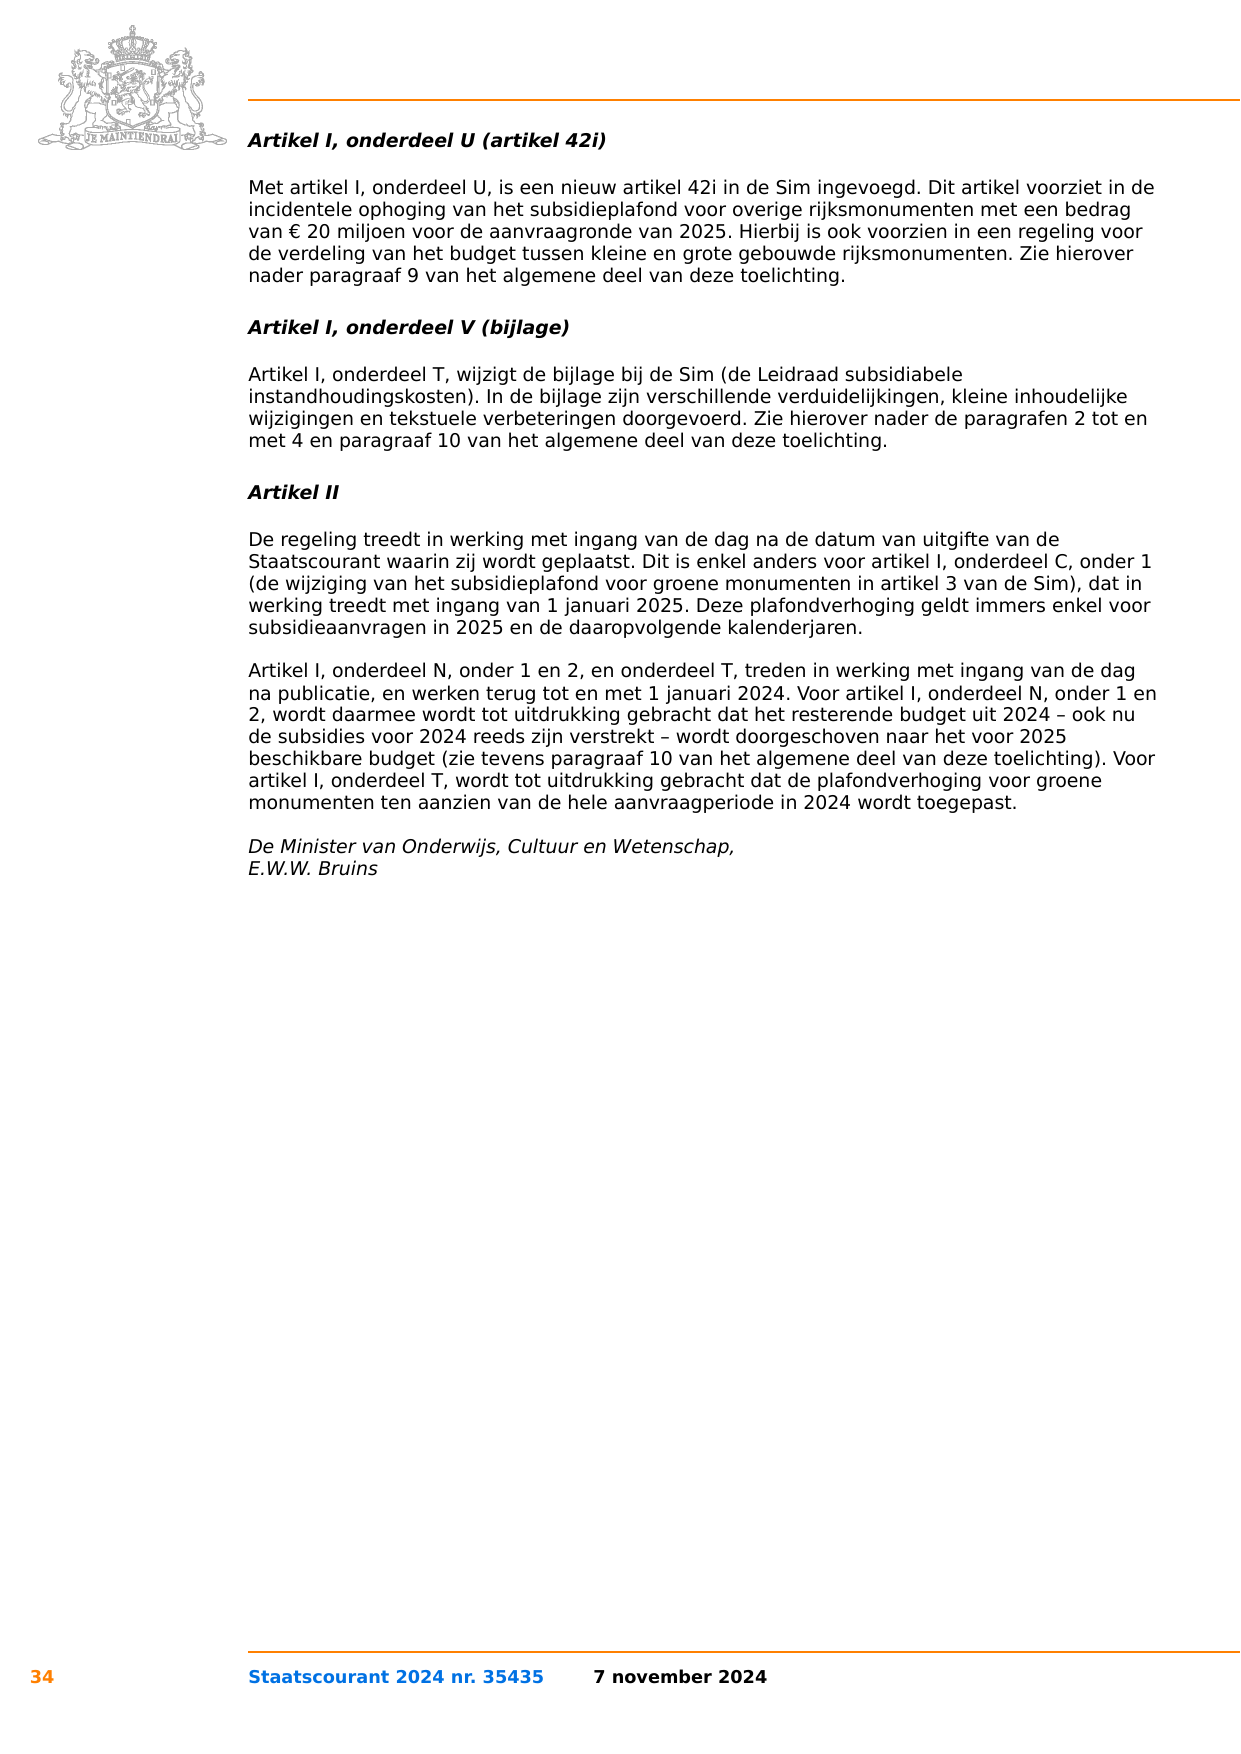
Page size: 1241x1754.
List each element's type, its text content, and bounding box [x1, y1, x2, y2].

picture [38, 25, 227, 150]
subtitle Artikel I, onderdeel V (bijlage) [248, 317, 1163, 339]
text Artikel I, onderdeel T, wijzigt de bijlage bij de Sim (de Leidraad subsidiabele instandhoudingskosten). In de bijlage zijn verschillende verduidelijkingen, kleine inhoudelijke wijzigingen en tekstuele verbeteringen doorgevoerd. Zie hierover nader de paragrafen 2 tot en met 4 en paragraaf 10 van het algemene deel van deze toelichting. [248, 364, 1163, 452]
text De Minister van Onderwijs, Cultuur en Wetenschap, E.W.W. Bruins [248, 836, 1163, 880]
subtitle Artikel II [248, 482, 1163, 504]
text Met artikel I, onderdeel U, is een nieuw artikel 42i in de Sim ingevoegd. Dit artikel voorziet in de incidentele ophoging van het subsidieplafond voor overige rijksmonumenten met een bedrag van € 20 miljoen voor de aanvraagronde van 2025. Hierbij is ook voorzien in een regeling voor de verdeling van het budget tussen kleine en grote gebouwde rijksmonumenten. Zie hierover nader paragraaf 9 van het algemene deel van deze toelichting. [248, 177, 1163, 287]
text Artikel I, onderdeel N, onder 1 en 2, en onderdeel T, treden in werking met ingang van de dag na publicatie, en werken terug tot en met 1 januari 2024. Voor artikel I, onderdeel N, onder 1 en 2, wordt daarmee wordt tot uitdrukking gebracht dat het resterende budget uit 2024 – ook nu de subsidies voor 2024 reeds zijn verstrekt – wordt doorgeschoven naar het voor 2025 beschikbare budget (zie tevens paragraaf 10 van het algemene deel van deze toelichting). Voor artikel I, onderdeel T, wordt tot uitdrukking gebracht dat de plafondverhoging voor groene monumenten ten aanzien van de hele aanvraagperiode in 2024 wordt toegepast. [248, 660, 1163, 814]
text De regeling treedt in werking met ingang van de dag na de datum van uitgifte van de Staatscourant waarin zij wordt geplaatst. Dit is enkel anders voor artikel I, onderdeel C, onder 1 (de wijziging van het subsidieplafond voor groene monumenten in artikel 3 van de Sim), dat in werking treedt met ingang van 1 januari 2025. Deze plafondverhoging geldt immers enkel voor subsidieaanvragen in 2025 en de daaropvolgende kalenderjaren. [248, 529, 1163, 638]
subtitle Artikel I, onderdeel U (artikel 42i) [248, 130, 1163, 152]
